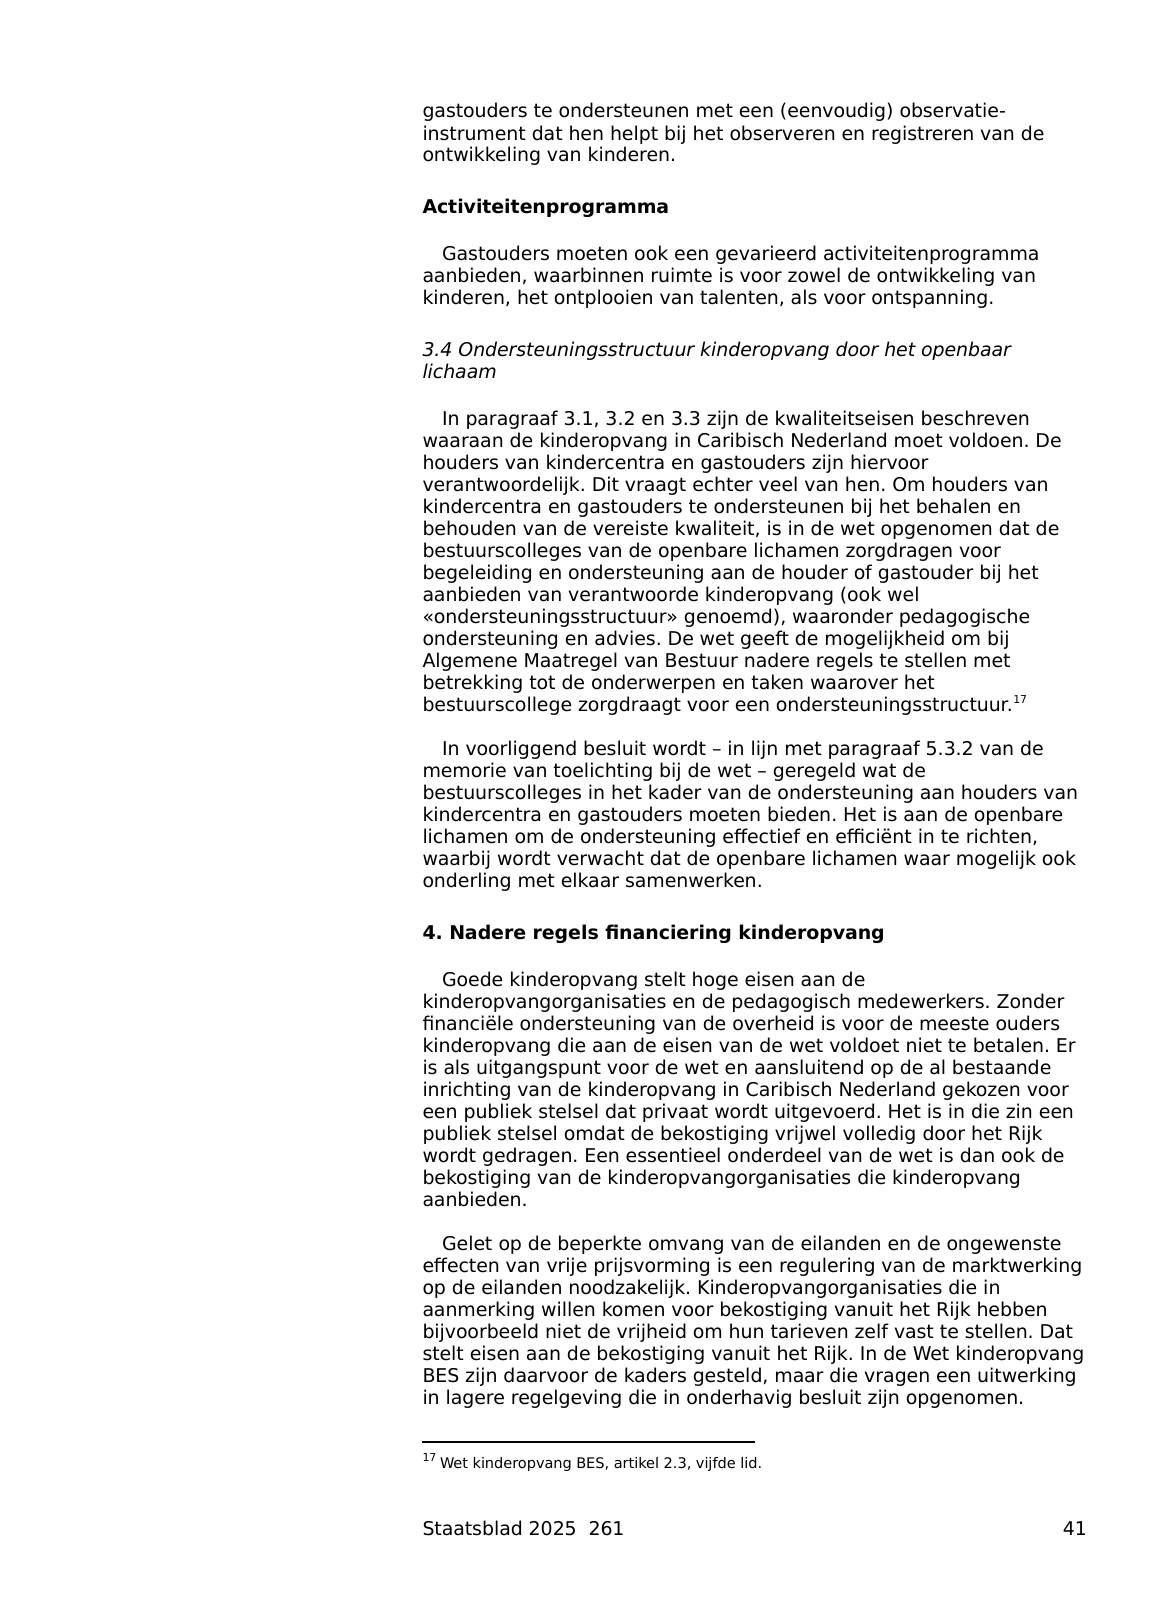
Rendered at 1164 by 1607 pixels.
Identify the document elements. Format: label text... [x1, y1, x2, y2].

text Wet kinderopvang BES, artikel 2.3, vijfde lid. [422, 1451, 1087, 1473]
subtitle 4. Nadere regels financiering kinderopvang [422, 922, 1087, 944]
text In paragraaf 3.1, 3.2 en 3.3 zijn de kwaliteitseisen beschreven waaraan de kinderopvang in Caribisch Nederland moet voldoen. De houders van kindercentra en gastouders zijn hiervoor verantwoordelijk. Dit vraagt echter veel van hen. Om houders van kindercentra en gastouders te ondersteunen bij het behalen en behouden van de vereiste kwaliteit, is in de wet opgenomen dat de bestuurscolleges van de openbare lichamen zorgdragen voor begeleiding en ondersteuning aan de houder of gastouder bij het aanbieden van verantwoorde kinderopvang (ook wel «ondersteuningsstructuur» genoemd), waaronder pedagogische ondersteuning en advies. De wet geeft de mogelijkheid om bij Algemene Maatregel van Bestuur nadere regels te stellen met betrekking tot de onderwerpen en taken waarover het bestuurscollege zorgdraagt voor een ondersteuningsstructuur. [422, 408, 1087, 716]
subtitle Activiteitenprogramma [422, 196, 1087, 218]
text gastouders te ondersteunen met een (eenvoudig) observatie-instrument dat hen helpt bij het observeren en registreren van de ontwikkeling van kinderen. [422, 100, 1087, 166]
subtitle 3.4 Ondersteuningsstructuur kinderopvang door het openbaar lichaam [422, 339, 1087, 383]
text Gelet op de beperkte omvang van de eilanden en de ongewenste effecten van vrije prijsvorming is een regulering van de marktwerking op de eilanden noodzakelijk. Kinderopvangorganisaties die in aanmerking willen komen voor bekostiging vanuit het Rijk hebben bijvoorbeeld niet de vrijheid om hun tarieven zelf vast te stellen. Dat stelt eisen aan de bekostiging vanuit het Rijk. In de Wet kinderopvang BES zijn daarvoor de kaders gesteld, maar die vragen een uitwerking in lagere regelgeving die in onderhavig besluit zijn opgenomen. [422, 1233, 1087, 1409]
text Goede kinderopvang stelt hoge eisen aan de kinderopvangorganisaties en de pedagogisch medewerkers. Zonder financiële ondersteuning van de overheid is voor de meeste ouders kinderopvang die aan de eisen van de wet voldoet niet te betalen. Er is als uitgangspunt voor de wet en aansluitend op de al bestaande inrichting van de kinderopvang in Caribisch Nederland gekozen voor een publiek stelsel dat privaat wordt uitgevoerd. Het is in die zin een publiek stelsel omdat de bekostiging vrijwel volledig door het Rijk wordt gedragen. Een essentieel onderdeel van de wet is dan ook de bekostiging van de kinderopvangorganisaties die kinderopvang aanbieden. [422, 969, 1087, 1211]
text In voorliggend besluit wordt – in lijn met paragraaf 5.3.2 van de memorie van toelichting bij de wet – geregeld wat de bestuurscolleges in het kader van de ondersteuning aan houders van kindercentra en gastouders moeten bieden. Het is aan de openbare lichamen om de ondersteuning effectief en efficiënt in te richten, waarbij wordt verwacht dat de openbare lichamen waar mogelijk ook onderling met elkaar samenwerken. [422, 738, 1087, 892]
text Gastouders moeten ook een gevarieerd activiteitenprogramma aanbieden, waarbinnen ruimte is voor zowel de ontwikkeling van kinderen, het ontplooien van talenten, als voor ontspanning. [422, 243, 1087, 309]
